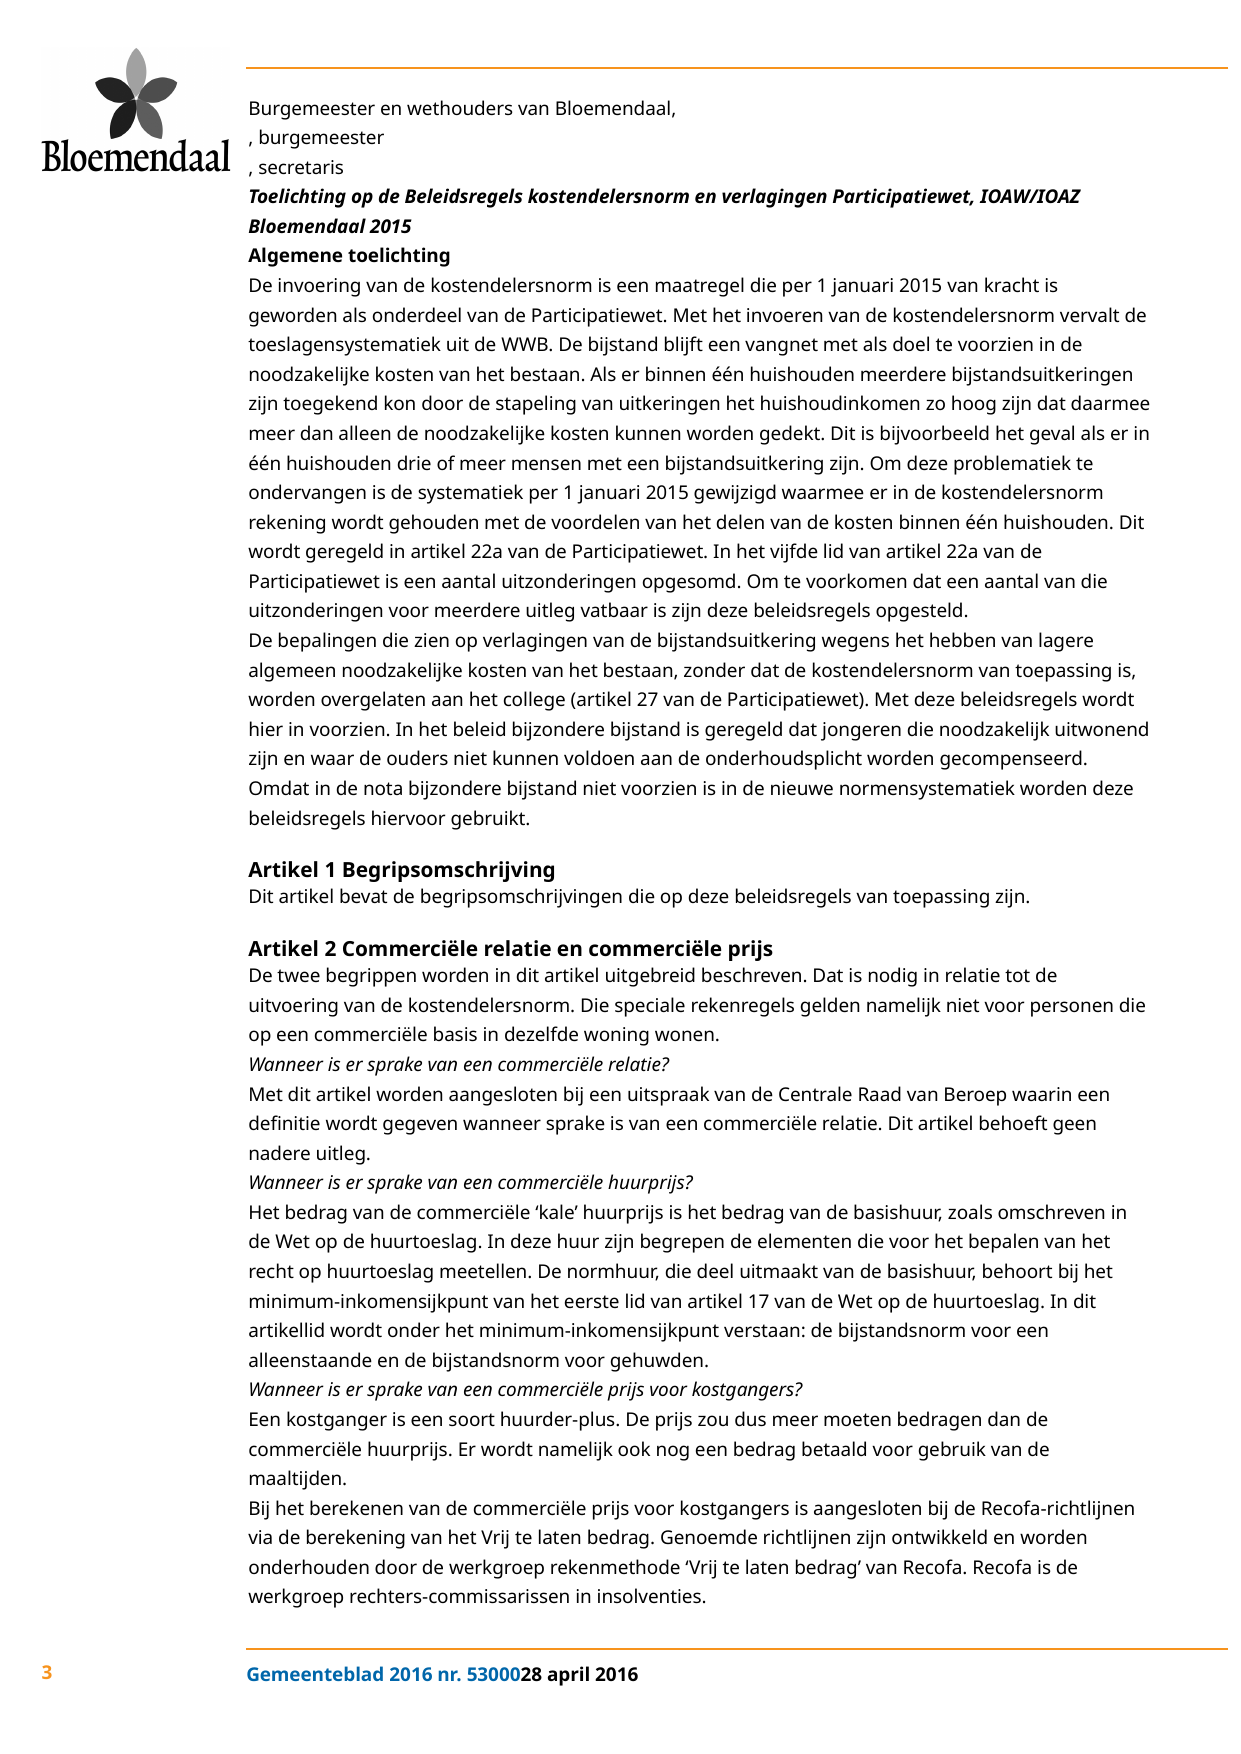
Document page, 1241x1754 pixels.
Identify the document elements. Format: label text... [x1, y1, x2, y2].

text Met dit artikel worden aangesloten bij een uitspraak van de Centrale Raad van Beroep waarin een definitie wordt gegeven wanneer sprake is van een commerciële relatie. Dit artikel behoeft geen nadere uitleg. [248, 1081, 1152, 1166]
text De bepalingen die zien op verlagingen van de bijstandsuitkering wegens het hebben van lagere algemeen noodzakelijke kosten van het bestaan, zonder dat de kostendelersnorm van toepassing is, worden overgelaten aan het college (artikel 27 van de Participatiewet). Met deze beleidsregels wordt hier in voorzien. In het beleid bijzondere bijstand is geregeld dat jongeren die noodzakelijk uitwonend zijn en waar de ouders niet kunnen voldoen aan de onderhoudsplicht worden gecompenseerd. Omdat in de nota bijzondere bijstand niet voorzien is in de nieuwe normensystematiek worden deze beleidsregels hiervoor gebruikt. [248, 627, 1152, 831]
text De twee begrippen worden in dit artikel uitgebreid beschreven. Dat is nodig in relatie tot de uitvoering van de kostendelersnorm. Die speciale rekenregels gelden namelijk niet voor personen die op een commerciële basis in dezelfde woning wonen. [248, 962, 1152, 1047]
text De invoering van de kostendelersnorm is een maatregel die per 1 januari 2015 van kracht is geworden als onderdeel van de Participatiewet. Met het invoeren van de kostendelersnorm vervalt de toeslagensystematiek uit de WWB. De bijstand blijft een vangnet met als doel te voorzien in de noodzakelijke kosten van het bestaan. Als er binnen één huishouden meerdere bijstandsuitkeringen zijn toegekend kon door de stapeling van uitkeringen het huishoudinkomen zo hoog zijn dat daarmee meer dan alleen de noodzakelijke kosten kunnen worden gedekt. Dit is bijvoorbeeld het geval als er in één huishouden drie of meer mensen met een bijstandsuitkering zijn. Om deze problematiek te ondervangen is de systematiek per 1 januari 2015 gewijzigd waarmee er in de kostendelersnorm rekening wordt gehouden met de voordelen van het delen van de kosten binnen één huishouden. Dit wordt geregeld in artikel 22a van de Participatiewet. In het vijfde lid van artikel 22a van de Participatiewet is een aantal uitzonderingen opgesomd. Om te voorkomen dat een aantal van die uitzonderingen voor meerdere uitleg vatbaar is zijn deze beleidsregels opgesteld. [248, 272, 1152, 623]
text Artikel 1 Begripsomschrijving [248, 855, 1152, 884]
text Artikel 2 Commerciële relatie en commerciële prijs [248, 934, 1152, 962]
text Algemene toelichting [248, 243, 1152, 268]
text Toelichting op de Beleidsregels kostendelersnorm en verlagingen Participatiewet, IOAW/IOAZ Bloemendaal 2015 [248, 183, 1152, 239]
text Een kostganger is een soort huurder-plus. De prijs zou dus meer moeten bedragen dan de commerciële huurprijs. Er wordt namelijk ook nog een bedrag betaald voor gebruik van de maaltijden. [248, 1406, 1152, 1491]
text Dit artikel bevat de begripsomschrijvingen die op deze beleidsregels van toepassing zijn. [248, 884, 1152, 909]
text Wanneer is er sprake van een commerciële relatie? [248, 1051, 1152, 1077]
text , burgemeester [248, 124, 1152, 150]
text Wanneer is er sprake van een commerciële huurprijs? [248, 1169, 1152, 1195]
text Bij het berekenen van de commerciële prijs voor kostgangers is aangesloten bij de Recofa-richtlijnen via de berekening van het Vrij te laten bedrag. Genoemde richtlijnen zijn ontwikkeld en worden onderhouden door de werkgroep rekenmethode ‘Vrij te laten bedrag’ van Recofa. Recofa is de werkgroep rechters-commissarissen in insolventies. [248, 1495, 1152, 1609]
text Wanneer is er sprake van een commerciële prijs voor kostgangers? [248, 1377, 1152, 1402]
picture [41, 47, 231, 172]
text Het bedrag van de commerciële ‘kale’ huurprijs is het bedrag van de basishuur, zoals omschreven in de Wet op de huurtoeslag. In deze huur zijn begrepen de elementen die voor het bepalen van het recht op huurtoeslag meetellen. De normhuur, die deel uitmaakt van de basishuur, behoort bij het minimum-inkomensijkpunt van het eerste lid van artikel 17 van de Wet op de huurtoeslag. In dit artikellid wordt onder het minimum-inkomensijkpunt verstaan: de bijstandsnorm voor een alleenstaande en de bijstandsnorm voor gehuwden. [248, 1199, 1152, 1373]
text Burgemeester en wethouders van Bloemendaal, [248, 95, 1152, 121]
text , secretaris [248, 154, 1152, 180]
